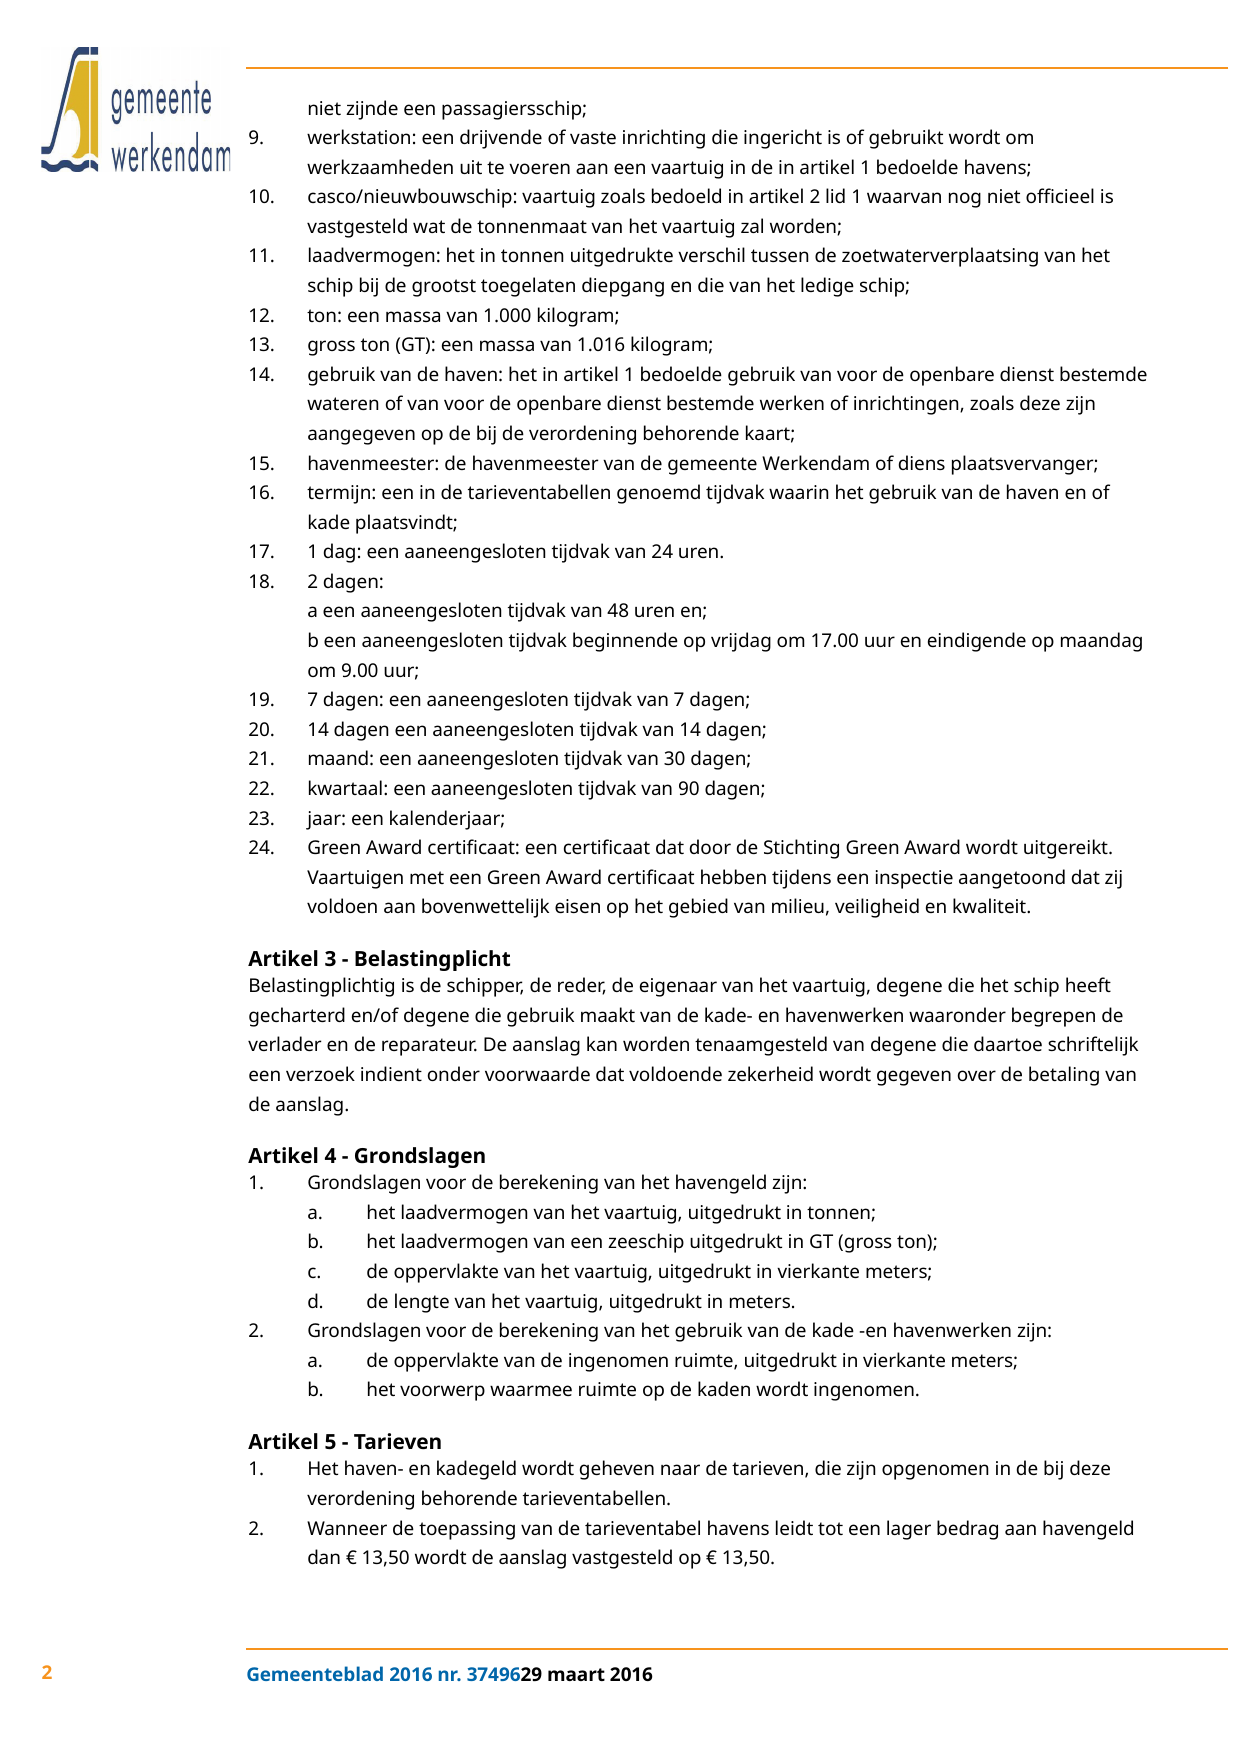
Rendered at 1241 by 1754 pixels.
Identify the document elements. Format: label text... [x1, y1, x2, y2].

list a een aaneengesloten tijdvak van 48 uren en; [248, 598, 1152, 623]
list de oppervlakte van de ingenomen ruimte, uitgedrukt in vierkante meters; [307, 1347, 1152, 1373]
list werkstation: een drijvende of vaste inrichting die ingericht is of gebruikt wordt om werkzaamheden uit te voeren aan een vaartuig in de in artikel 1 bedoelde havens; [248, 124, 1152, 180]
list havenmeester: de havenmeester van de gemeente Werkendam of diens plaatsvervanger; [248, 450, 1152, 476]
list Het haven- en kadegeld wordt geheven naar de tarieven, die zijn opgenomen in de bij deze verordening behorende tarieventabellen. [248, 1456, 1152, 1511]
list 7 dagen: een aaneengesloten tijdvak van 7 dagen; [248, 686, 1152, 712]
text Artikel 5 - Tarieven [248, 1427, 1152, 1456]
list het laadvermogen van een zeeschip uitgedrukt in GT (gross ton); [307, 1229, 1152, 1254]
list 1 dag: een aaneengesloten tijdvak van 24 uren. [248, 538, 1152, 564]
list laadvermogen: het in tonnen uitgedrukte verschil tussen de zoetwaterverplaatsing van het schip bij de grootst toegelaten diepgang en die van het ledige schip; [248, 243, 1152, 298]
list niet zijnde een passagiersschip; [248, 95, 1152, 121]
list gebruik van de haven: het in artikel 1 bedoelde gebruik van voor de openbare dienst bestemde wateren of van voor de openbare dienst bestemde werken of inrichtingen, zoals deze zijn aangegeven op de bij de verordening behorende kaart; [248, 361, 1152, 446]
list het laadvermogen van het vaartuig, uitgedrukt in tonnen; [307, 1199, 1152, 1225]
list Grondslagen voor de berekening van het gebruik van de kade -en havenwerken zijn: [248, 1317, 1152, 1343]
list het voorwerp waarmee ruimte op de kaden wordt ingenomen. [307, 1377, 1152, 1402]
list 14 dagen een aaneengesloten tijdvak van 14 dagen; [248, 716, 1152, 742]
list maand: een aaneengesloten tijdvak van 30 dagen; [248, 746, 1152, 771]
picture [41, 47, 231, 172]
list Wanneer de toepassing van de tarieventabel havens leidt tot een lager bedrag aan havengeld dan € 13,50 wordt de aanslag vastgesteld op € 13,50. [248, 1515, 1152, 1570]
text Artikel 4 - Grondslagen [248, 1141, 1152, 1169]
list termijn: een in de tarieventabellen genoemd tijdvak waarin het gebruik van de haven en of kade plaatsvindt; [248, 479, 1152, 535]
list de lengte van het vaartuig, uitgedrukt in meters. [307, 1288, 1152, 1314]
list b een aaneengesloten tijdvak beginnende op vrijdag om 17.00 uur en eindigende op maandag om 9.00 uur; [248, 627, 1152, 683]
list de oppervlakte van het vaartuig, uitgedrukt in vierkante meters; [307, 1258, 1152, 1284]
list gross ton (GT): een massa van 1.016 kilogram; [248, 331, 1152, 357]
text Artikel 3 - Belastingplicht [248, 944, 1152, 972]
list casco/nieuwbouwschip: vaartuig zoals bedoeld in artikel 2 lid 1 waarvan nog niet officieel is vastgesteld wat de tonnenmaat van het vaartuig zal worden; [248, 183, 1152, 239]
list jaar: een kalenderjaar; [248, 805, 1152, 831]
list kwartaal: een aaneengesloten tijdvak van 90 dagen; [248, 775, 1152, 801]
list Grondslagen voor de berekening van het havengeld zijn: [248, 1169, 1152, 1195]
list Green Award certificaat: een certificaat dat door de Stichting Green Award wordt uitgereikt. Vaartuigen met een Green Award certificaat hebben tijdens een inspectie aangetoond dat zij voldoen aan bovenwettelijk eisen op het gebied van milieu, veiligheid en kwaliteit. [248, 834, 1152, 919]
text Belastingplichtig is de schipper, de reder, de eigenaar van het vaartuig, degene die het schip heeft gecharterd en/of degene die gebruik maakt van de kade- en havenwerken waaronder begrepen de verlader en de reparateur. De aanslag kan worden tenaamgesteld van degene die daartoe schriftelijk een verzoek indient onder voorwaarde dat voldoende zekerheid wordt gegeven over de betaling van de aanslag. [248, 972, 1152, 1116]
list 2 dagen: [248, 568, 1152, 594]
list ton: een massa van 1.000 kilogram; [248, 302, 1152, 328]
